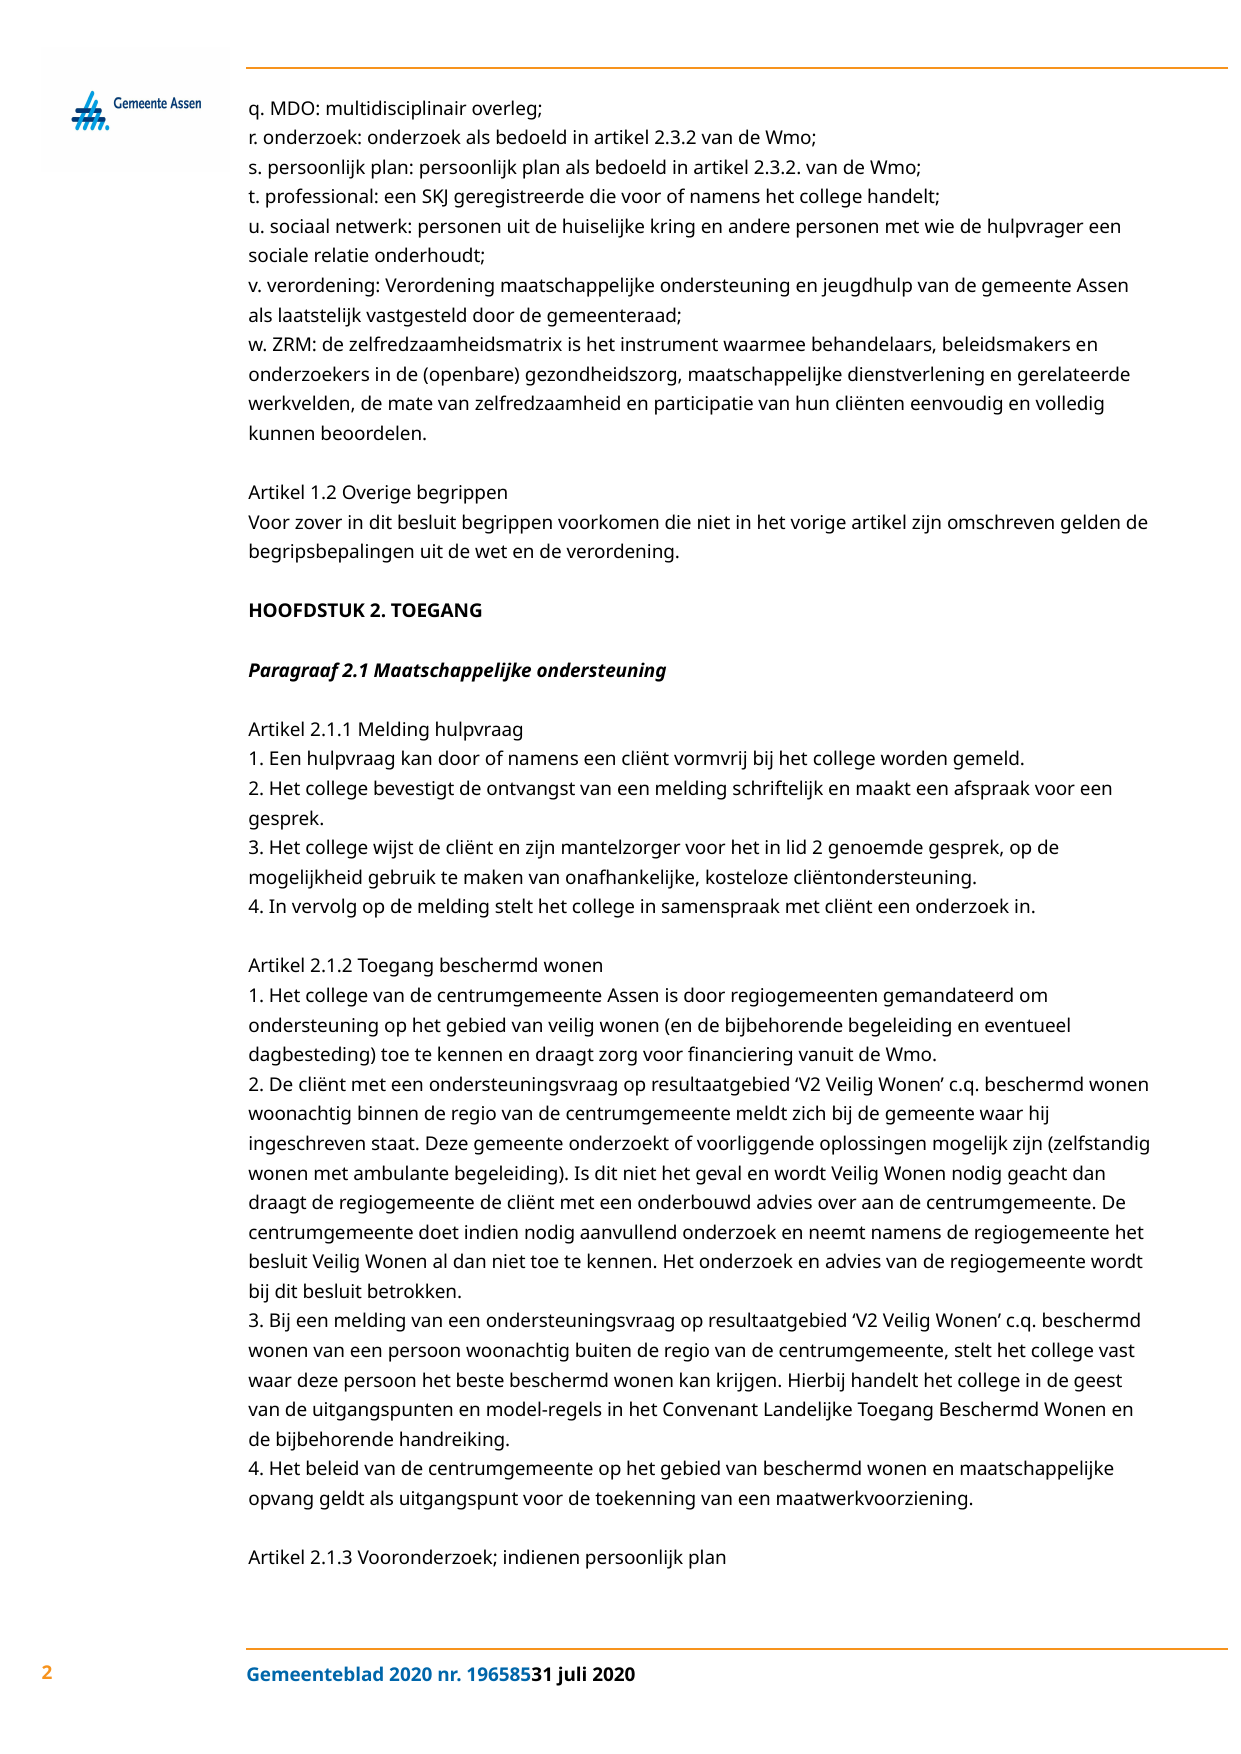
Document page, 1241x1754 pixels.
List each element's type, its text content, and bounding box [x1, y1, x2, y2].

text r. onderzoek: onderzoek als bedoeld in artikel 2.3.2 van de Wmo; [248, 124, 1152, 150]
text 3. Het college wijst de cliënt en zijn mantelzorger voor het in lid 2 genoemde gesprek, op de mogelijkheid gebruik te maken van onafhankelijke, kosteloze cliëntondersteuning. [248, 834, 1152, 890]
text HOOFDSTUK 2. TOEGANG [248, 598, 1152, 623]
text Artikel 2.1.3 Vooronderzoek; indienen persoonlijk plan [248, 1544, 1152, 1570]
text q. MDO: multidisciplinair overleg; [248, 95, 1152, 121]
text 1. Het college van de centrumgemeente Assen is door regiogemeenten gemandateerd om ondersteuning op het gebied van veilig wonen (en de bijbehorende begeleiding en eventueel dagbesteding) toe te kennen en draagt zorg voor financiering vanuit de Wmo. [248, 982, 1152, 1067]
text 2. Het college bevestigt de ontvangst van een melding schriftelijk en maakt een afspraak voor een gesprek. [248, 775, 1152, 831]
text s. persoonlijk plan: persoonlijk plan als bedoeld in artikel 2.3.2. van de Wmo; [248, 154, 1152, 180]
text Artikel 2.1.2 Toegang beschermd wonen [248, 953, 1152, 978]
text w. ZRM: de zelfredzaamheidsmatrix is het instrument waarmee behandelaars, beleidsmakers en onderzoekers in de (openbare) gezondheidszorg, maatschappelijke dienstverlening en gerelateerde werkvelden, de mate van zelfredzaamheid en participatie van hun cliënten eenvoudig en volledig kunnen beoordelen. [248, 331, 1152, 446]
text 4. In vervolg op de melding stelt het college in samenspraak met cliënt een onderzoek in. [248, 893, 1152, 919]
text u. sociaal netwerk: personen uit de huiselijke kring en andere personen met wie de hulpvrager een sociale relatie onderhoudt; [248, 213, 1152, 268]
text t. professional: een SKJ geregistreerde die voor of namens het college handelt; [248, 183, 1152, 209]
text Artikel 1.2 Overige begrippen [248, 479, 1152, 505]
text v. verordening: Verordening maatschappelijke ondersteuning en jeugdhulp van de gemeente Assen als laatstelijk vastgesteld door de gemeenteraad; [248, 272, 1152, 328]
picture [41, 47, 231, 172]
text 2. De cliënt met een ondersteuningsvraag op resultaatgebied ‘V2 Veilig Wonen’ c.q. beschermd wonen woonachtig binnen de regio van de centrumgemeente meldt zich bij de gemeente waar hij ingeschreven staat. Deze gemeente onderzoekt of voorliggende oplossingen mogelijk zijn (zelfstandig wonen met ambulante begeleiding). Is dit niet het geval en wordt Veilig Wonen nodig geacht dan draagt de regiogemeente de cliënt met een onderbouwd advies over aan de centrumgemeente. De centrumgemeente doet indien nodig aanvullend onderzoek en neemt namens de regiogemeente het besluit Veilig Wonen al dan niet toe te kennen. Het onderzoek en advies van de regiogemeente wordt bij dit besluit betrokken. [248, 1071, 1152, 1304]
text 3. Bij een melding van een ondersteuningsvraag op resultaatgebied ‘V2 Veilig Wonen’ c.q. beschermd wonen van een persoon woonachtig buiten de regio van de centrumgemeente, stelt het college vast waar deze persoon het beste beschermd wonen kan krijgen. Hierbij handelt het college in de geest van de uitgangspunten en model-regels in het Convenant Landelijke Toegang Beschermd Wonen en de bijbehorende handreiking. [248, 1308, 1152, 1452]
text 4. Het beleid van de centrumgemeente op het gebied van beschermd wonen en maatschappelijke opvang geldt als uitgangspunt voor de toekenning van een maatwerkvoorziening. [248, 1456, 1152, 1511]
text Voor zover in dit besluit begrippen voorkomen die niet in het vorige artikel zijn omschreven gelden de begripsbepalingen uit de wet en de verordening. [248, 509, 1152, 564]
text Paragraaf 2.1 Maatschappelijke ondersteuning [248, 657, 1152, 683]
text Artikel 2.1.1 Melding hulpvraag [248, 716, 1152, 742]
text 1. Een hulpvraag kan door of namens een cliënt vormvrij bij het college worden gemeld. [248, 746, 1152, 771]
